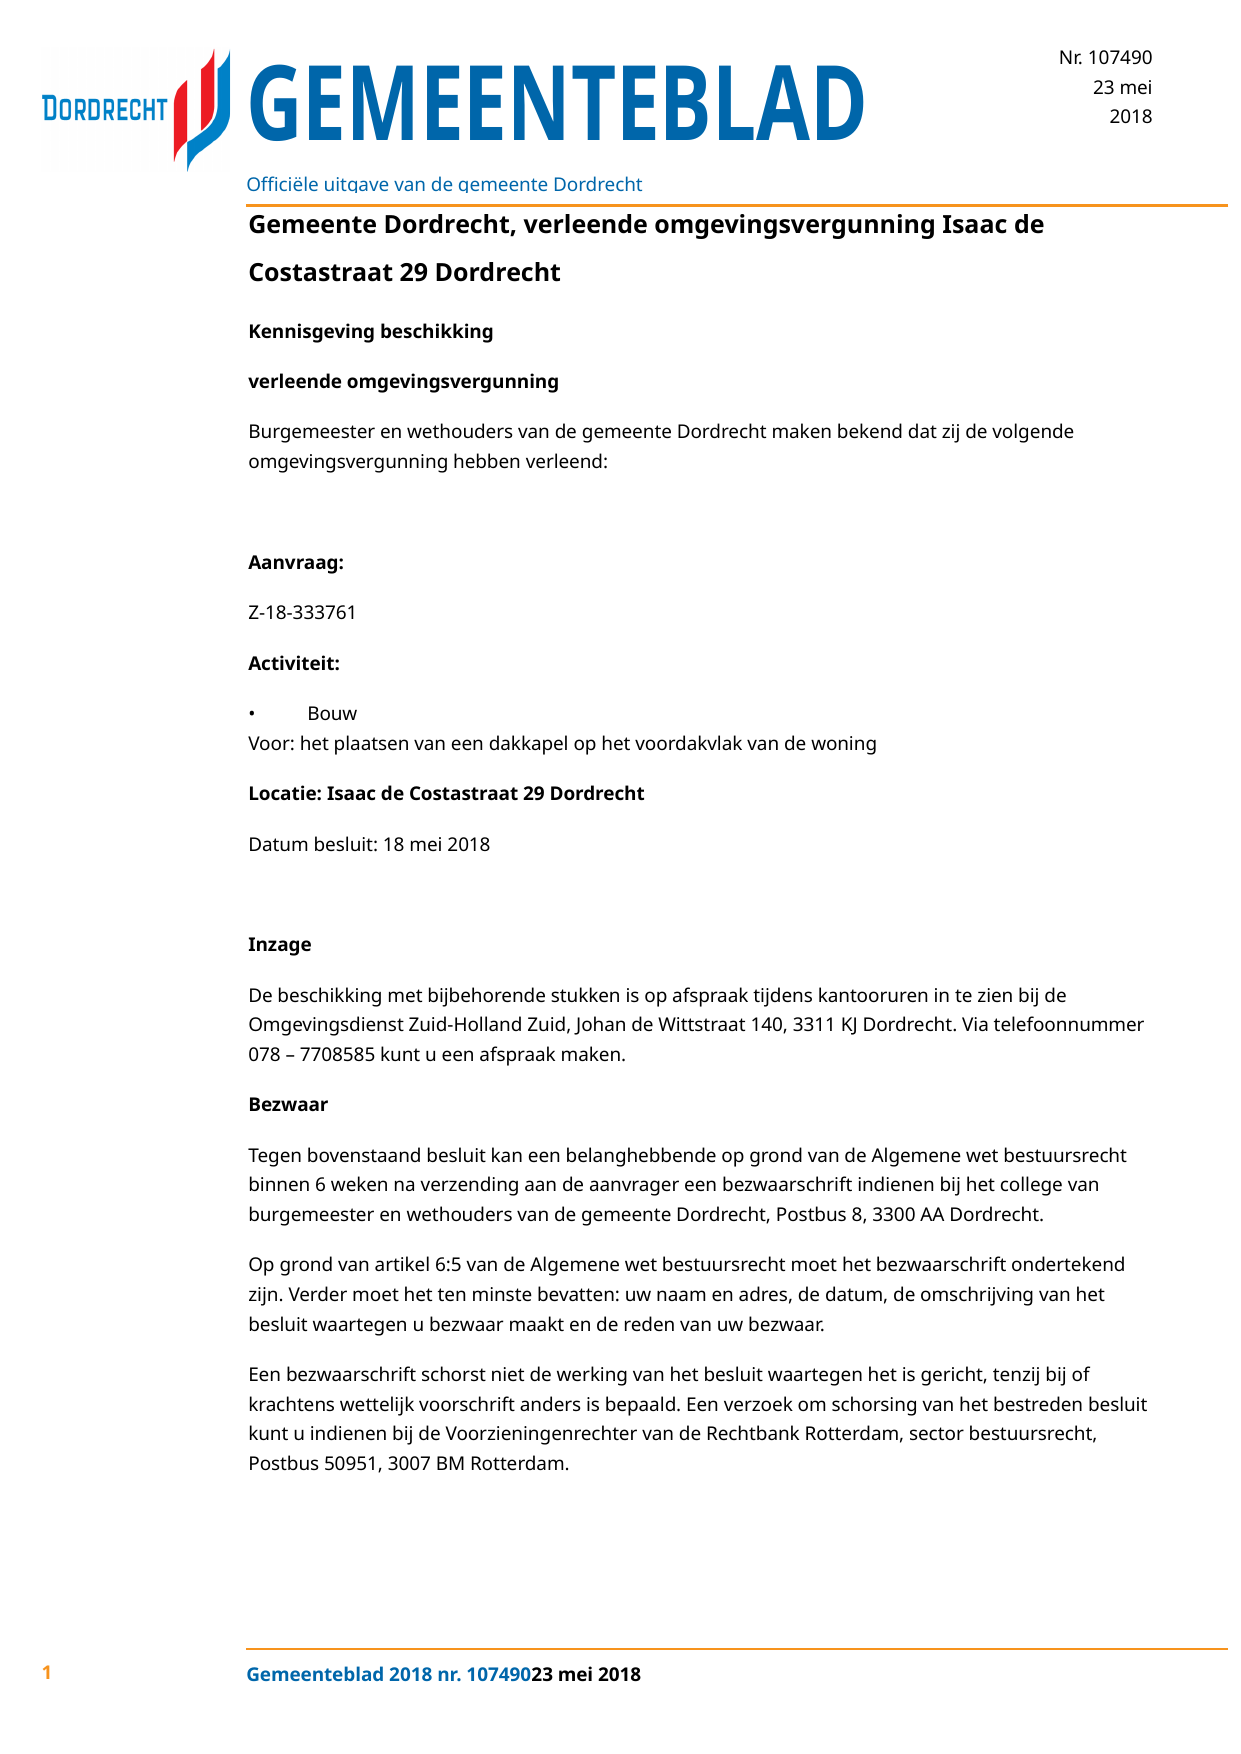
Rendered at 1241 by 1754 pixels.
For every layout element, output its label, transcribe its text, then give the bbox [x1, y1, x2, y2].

text Op grond van artikel 6:5 van de Algemene wet bestuursrecht moet het bezwaarschrift ondertekend zijn. Verder moet het ten minste bevatten: uw naam en adres, de datum, de omschrijving van het besluit waartegen u bezwaar maakt en de reden van uw bezwaar. [248, 1252, 1152, 1337]
text De beschikking met bijbehorende stukken is op afspraak tijdens kantooruren in te zien bij de Omgevingsdienst Zuid-Holland Zuid, Johan de Wittstraat 140, 3311 KJ Dordrecht. Via telefoonnummer 078 – 7708585 kunt u een afspraak maken. [248, 982, 1152, 1067]
text Inzage [248, 932, 1152, 957]
list Bouw [248, 700, 1152, 726]
text Datum besluit: 18 mei 2018 [248, 831, 1152, 857]
text verleende omgevingsvergunning [248, 368, 1152, 394]
text Burgemeester en wethouders van de gemeente Dordrecht maken bekend dat zij de volgende omgevingsvergunning hebben verleend: [248, 419, 1152, 474]
text Een bezwaarschrift schorst niet de werking van het besluit waartegen het is gericht, tenzij bij of krachtens wettelijk voorschrift anders is bepaald. Een verzoek om schorsing van het bestreden besluit kunt u indienen bij de Voorzieningenrechter van de Rechtbank Rotterdam, sector bestuursrecht, Postbus 50951, 3007 BM Rotterdam. [248, 1361, 1152, 1476]
text Gemeente Dordrecht, verleende omgevingsvergunning Isaac de Costastraat 29 Dordrecht [248, 207, 1152, 288]
text Bezwaar [248, 1092, 1152, 1117]
text Activiteit: [248, 650, 1152, 676]
text Kennisgeving beschikking [248, 318, 1152, 344]
text Voor: het plaatsen van een dakkapel op het voordakvlak van de woning [248, 730, 1152, 756]
text Tegen bovenstaand besluit kan een belanghebbende op grond van de Algemene wet bestuursrecht binnen 6 weken na verzending aan de aanvrager een bezwaarschrift indienen bij het college van burgemeester en wethouders van de gemeente Dordrecht, Postbus 8, 3300 AA Dordrecht. [248, 1142, 1152, 1227]
picture [41, 47, 231, 172]
text Z-18-333761 [248, 599, 1152, 625]
text Locatie: Isaac de Costastraat 29 Dordrecht [248, 780, 1152, 806]
text Aanvraag: [248, 549, 1152, 575]
